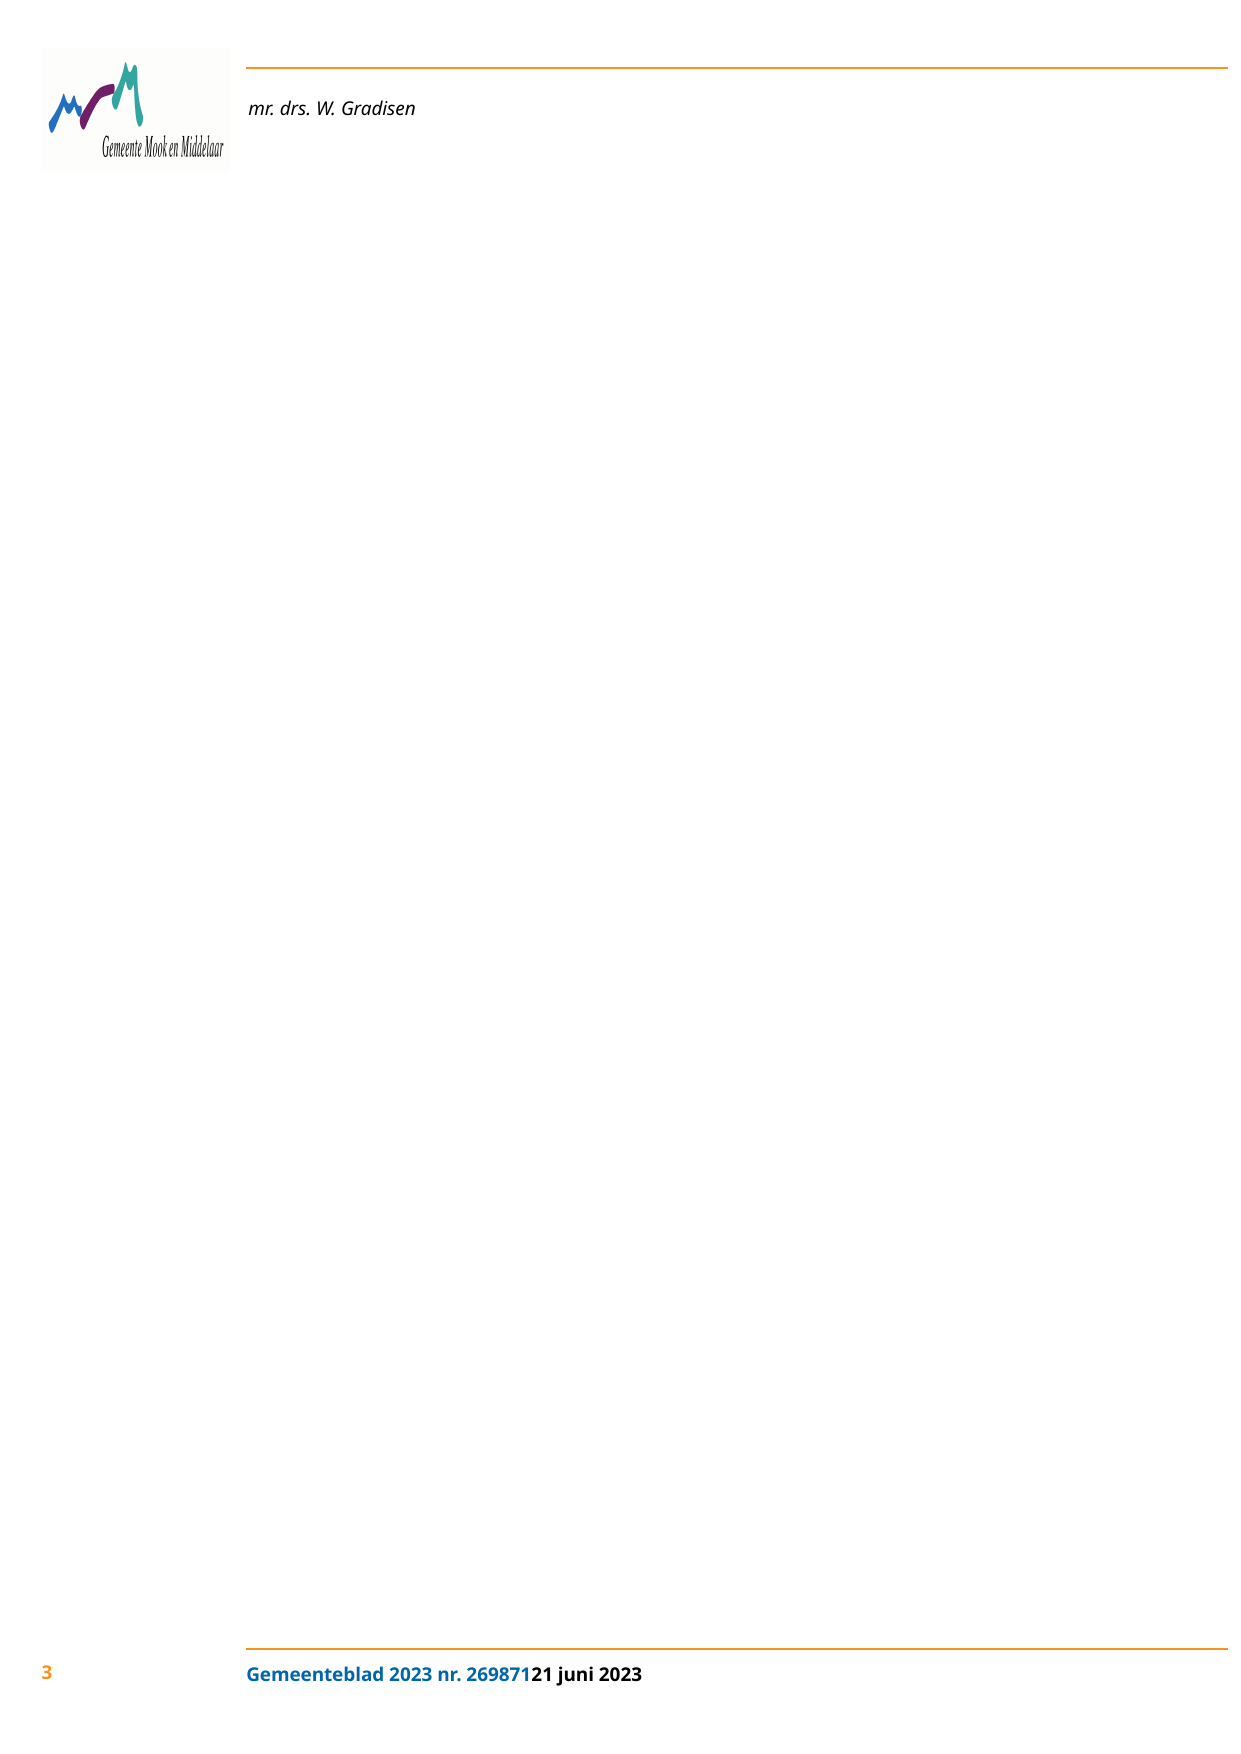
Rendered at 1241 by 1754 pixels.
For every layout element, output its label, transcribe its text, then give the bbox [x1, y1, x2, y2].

text mr. drs. W. Gradisen [248, 95, 1152, 121]
picture [41, 47, 231, 172]
